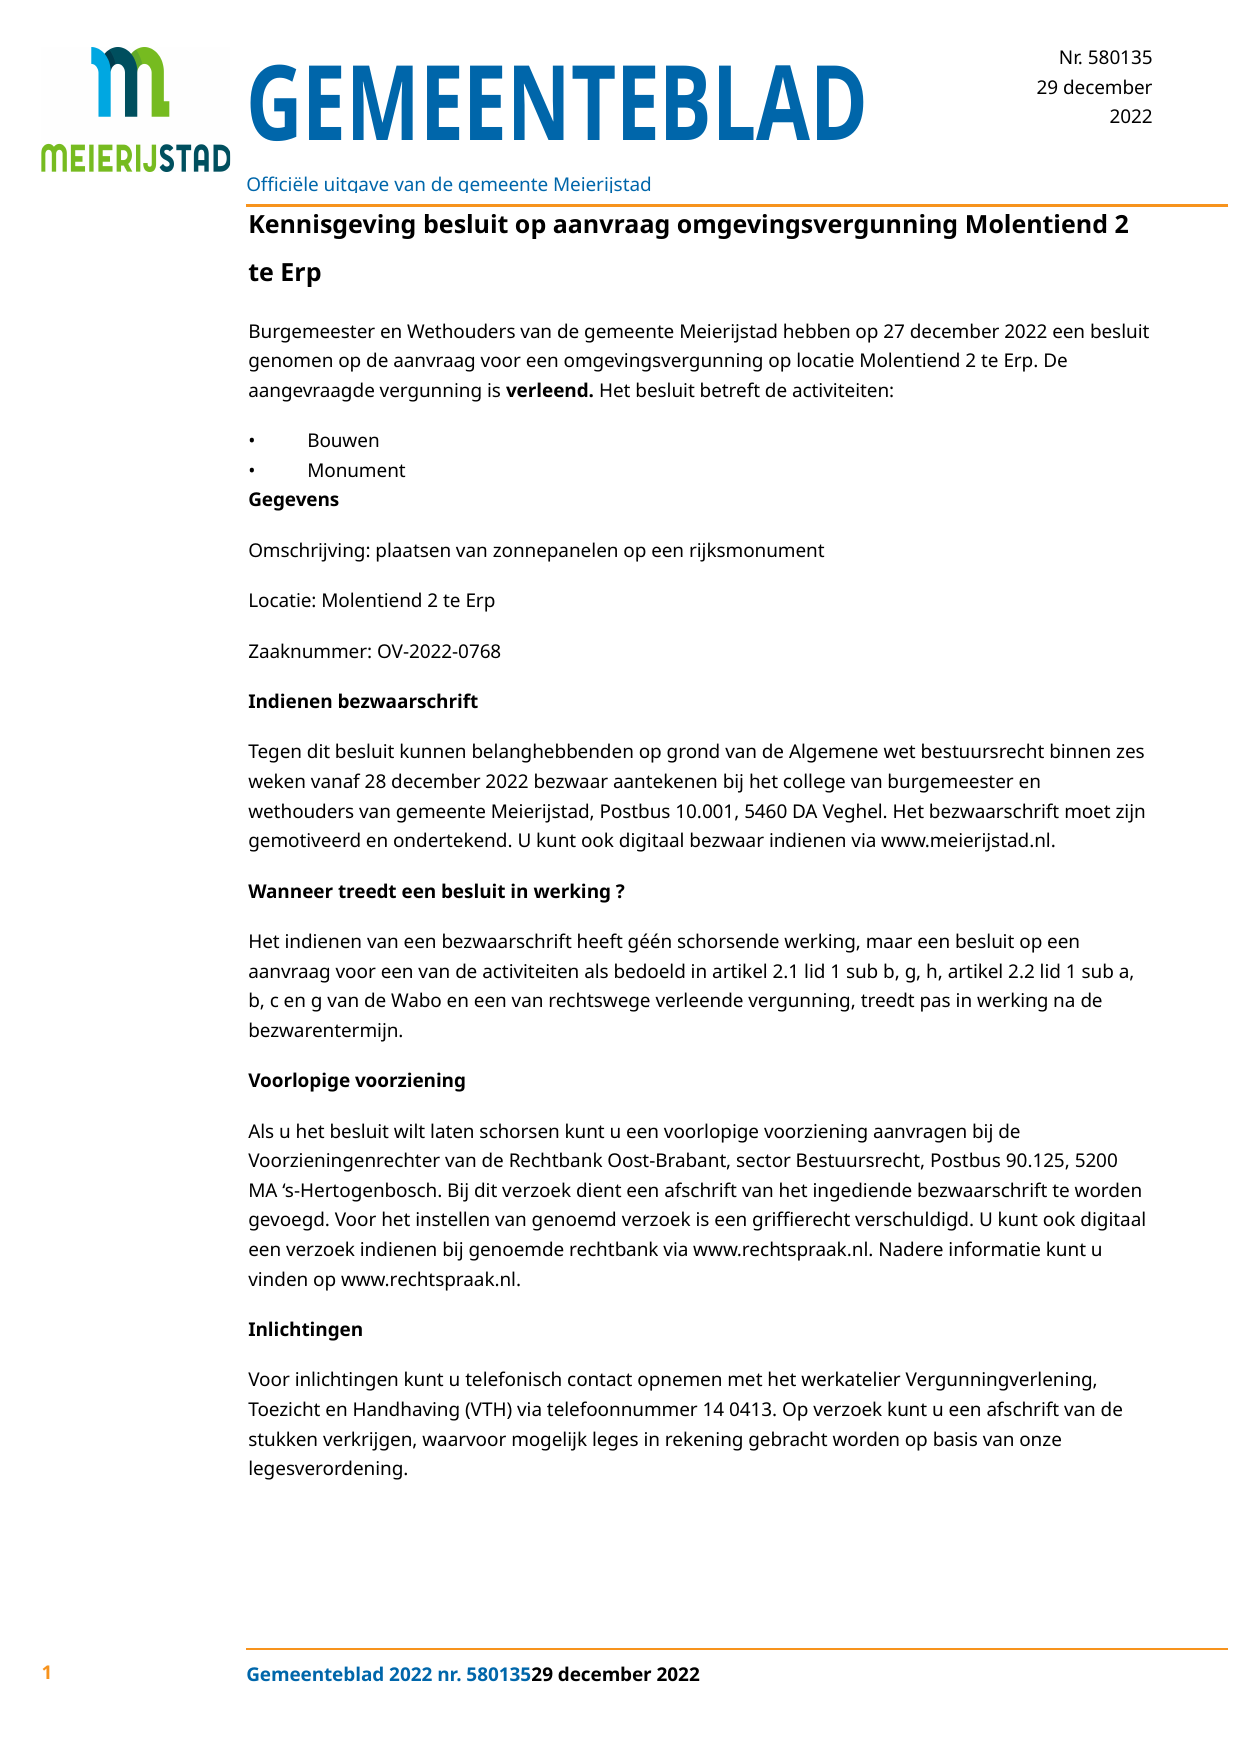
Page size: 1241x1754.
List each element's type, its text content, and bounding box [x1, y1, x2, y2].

text Omschrijving: plaatsen van zonnepanelen op een rijksmonument [248, 537, 1152, 563]
text Kennisgeving besluit op aanvraag omgevingsvergunning Molentiend 2 te Erp [248, 207, 1152, 288]
text Wanneer treedt een besluit in werking ? [248, 878, 1152, 904]
picture [41, 47, 231, 172]
text Zaaknummer: OV-2022-0768 [248, 638, 1152, 664]
text Gegevens [248, 487, 1152, 512]
list Monument [248, 457, 1152, 483]
text Voorlopige voorziening [248, 1067, 1152, 1093]
list Bouwen [248, 427, 1152, 453]
text Indienen bezwaarschrift [248, 688, 1152, 714]
text Tegen dit besluit kunnen belanghebbenden op grond van de Algemene wet bestuursrecht binnen zes weken vanaf 28 december 2022 bezwaar aantekenen bij het college van burgemeester en wethouders van gemeente Meierijstad, Postbus 10.001, 5460 DA Veghel. Het bezwaarschrift moet zijn gemotiveerd en ondertekend. U kunt ook digitaal bezwaar indienen via www.meierijstad.nl. [248, 739, 1152, 853]
text Als u het besluit wilt laten schorsen kunt u een voorlopige voorziening aanvragen bij de Voorzieningenrechter van de Rechtbank Oost-Brabant, sector Bestuursrecht, Postbus 90.125, 5200 MA ‘s-Hertogenbosch. Bij dit verzoek dient een afschrift van het ingediende bezwaarschrift te worden gevoegd. Voor het instellen van genoemd verzoek is een griffierecht verschuldigd. U kunt ook digitaal een verzoek indienen bij genoemde rechtbank via www.rechtspraak.nl. Nadere informatie kunt u vinden op www.rechtspraak.nl. [248, 1118, 1152, 1292]
text Voor inlichtingen kunt u telefonisch contact opnemen met het werkatelier Vergunningverlening, Toezicht en Handhaving (VTH) via telefoonnummer 14 0413. Op verzoek kunt u een afschrift van de stukken verkrijgen, waarvoor mogelijk leges in rekening gebracht worden op basis van onze legesverordening. [248, 1367, 1152, 1481]
text Het indienen van een bezwaarschrift heeft géén schorsende werking, maar een besluit op een aanvraag voor een van de activiteiten als bedoeld in artikel 2.1 lid 1 sub b, g, h, artikel 2.2 lid 1 sub a, b, c en g van de Wabo en een van rechtswege verleende vergunning, treedt pas in werking na de bezwarentermijn. [248, 928, 1152, 1043]
text Locatie: Molentiend 2 te Erp [248, 587, 1152, 613]
text Inlichtingen [248, 1316, 1152, 1342]
text Burgemeester en Wethouders van de gemeente Meierijstad hebben op 27 december 2022 een besluit genomen op de aanvraag voor een omgevingsvergunning op locatie Molentiend 2 te Erp. De aangevraagde vergunning is verleend. Het besluit betreft de activiteiten: [248, 318, 1152, 403]
